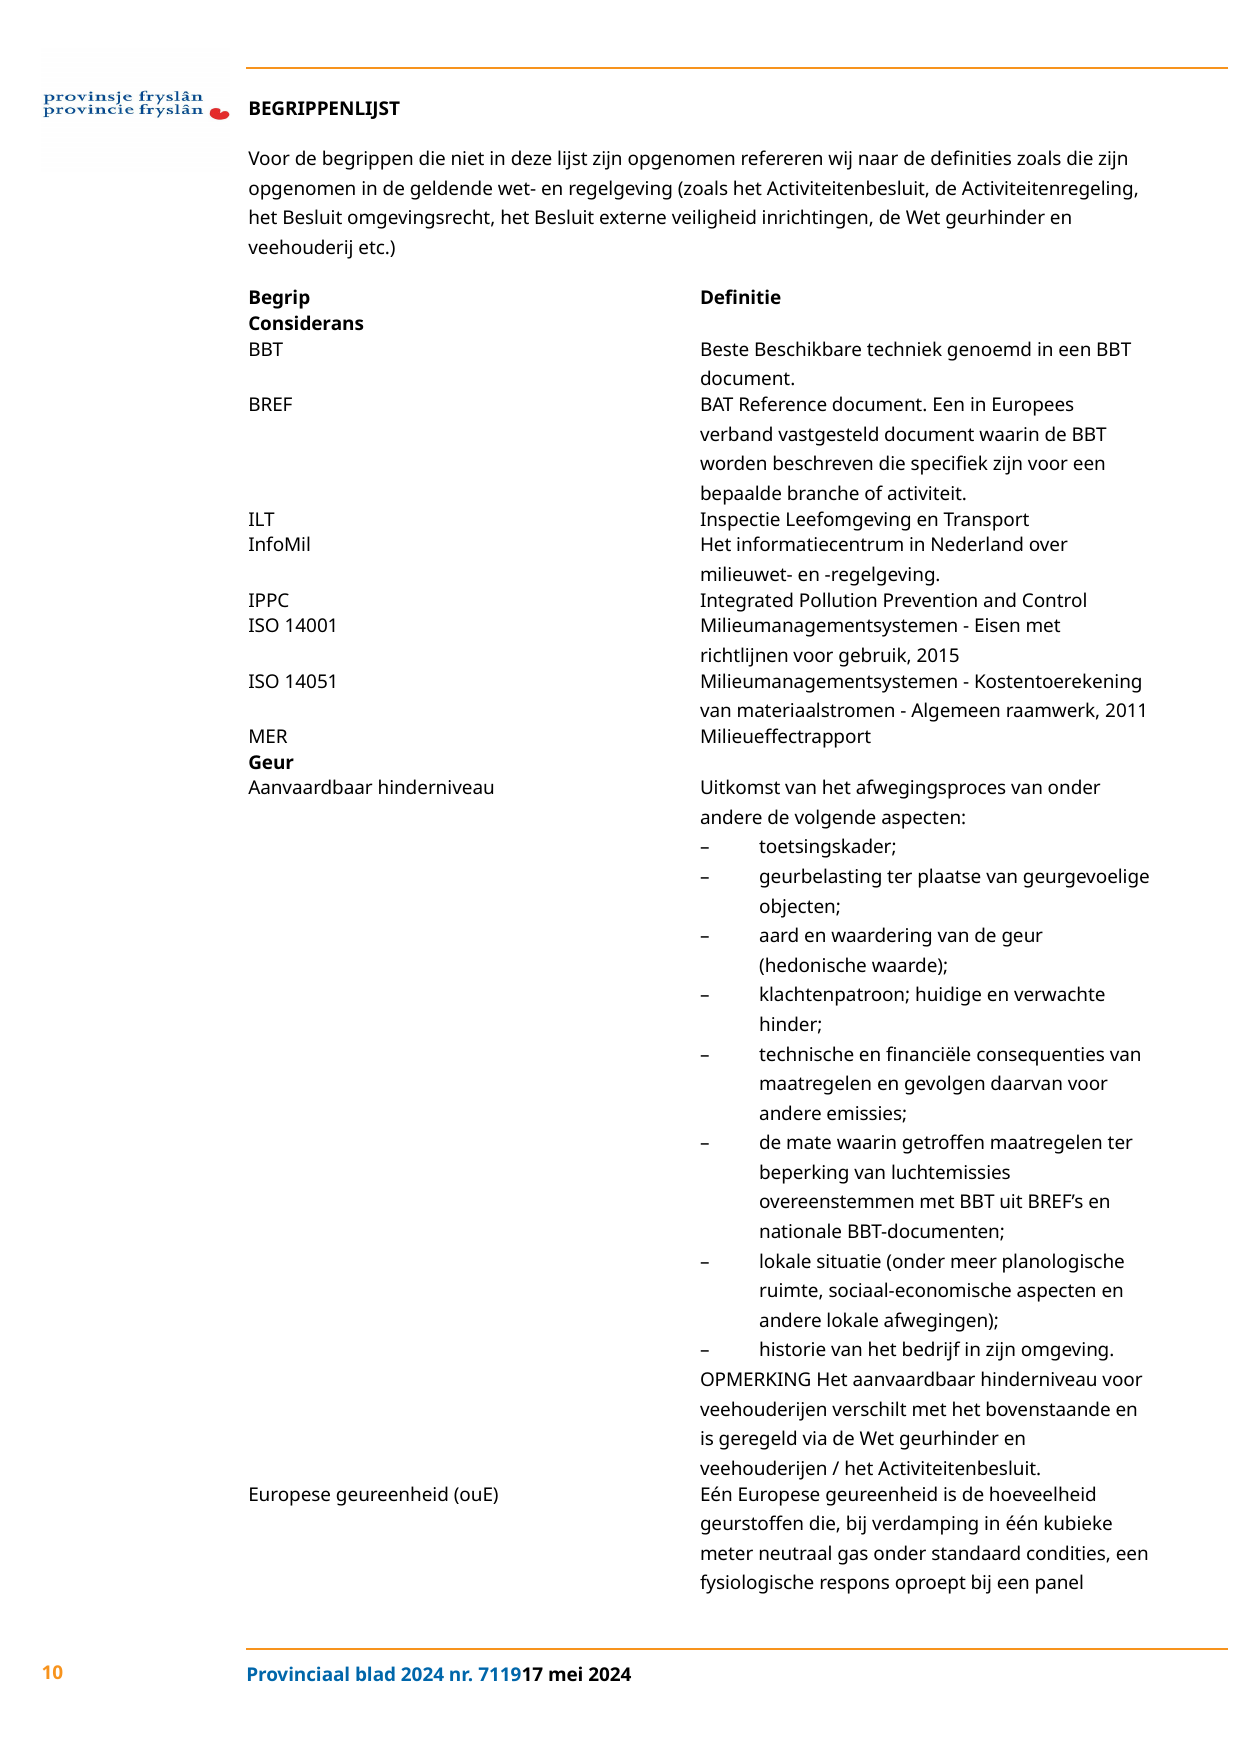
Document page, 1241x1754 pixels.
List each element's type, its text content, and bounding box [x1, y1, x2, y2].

table_cell Milieumanagementsystemen - Kostentoerekening van materiaalstromen - Algemeen raamwerk, 2011 [700, 668, 1152, 723]
table_cell InfoMil [248, 531, 700, 587]
table_cell Het informatiecentrum in Nederland over milieuwet- en -regelgeving. [700, 531, 1152, 587]
table_cell Eén Europese geureenheid is de hoeveelheid geurstoffen die, bij verdamping in één kubieke meter neutraal gas onder standaard condities, een fysiologische respons oproept bij een panel [700, 1481, 1152, 1595]
table_cell IPPC [248, 587, 700, 612]
table_cell [700, 749, 1152, 774]
table_cell Aanvaardbaar hinderniveau [248, 775, 700, 1481]
table_cell BAT Reference document. Een in Europees verband vastgesteld document waarin de BBT worden beschreven die specifiek zijn voor een bepaalde branche of activiteit. [700, 391, 1152, 506]
table_cell Integrated Pollution Prevention and Control [700, 587, 1152, 612]
table_cell ILT [248, 506, 700, 531]
table_cell BBT [248, 336, 700, 391]
table_header Definitie [700, 285, 1152, 310]
table_cell Milieueffectrapport [700, 723, 1152, 749]
table_cell MER [248, 723, 700, 749]
table_cell Geur [248, 749, 700, 774]
table_cell Europese geureenheid (ouE) [248, 1481, 700, 1595]
table_cell ISO 14051 [248, 668, 700, 723]
table_cell [700, 310, 1152, 336]
text BEGRIPPENLIJST [248, 95, 1152, 121]
table_cell BREF [248, 391, 700, 506]
table_cell Inspectie Leefomgeving en Transport [700, 506, 1152, 531]
text Voor de begrippen die niet in deze lijst zijn opgenomen refereren wij naar de definities zoals die zijn opgenomen in de geldende wet- en regelgeving (zoals het Activiteitenbesluit, de Activiteitenregeling, het Besluit omgevingsrecht, het Besluit externe veiligheid inrichtingen, de Wet geurhinder en veehouderij etc.) [248, 145, 1152, 260]
picture [41, 47, 231, 172]
table_cell Considerans [248, 310, 700, 336]
table_cell Milieumanagementsystemen - Eisen met richtlijnen voor gebruik, 2015 [700, 613, 1152, 668]
table_cell ISO 14001 [248, 613, 700, 668]
table_header Begrip [248, 285, 700, 310]
table_cell Uitkomst van het afwegingsproces van onder andere de volgende aspecten: toetsingskader; geurbelasting ter plaatse van geurgevoelige objecten; aard en waardering van de geur (hedonische waarde); klachtenpatroon; huidige en verwachte hinder; technische en financiële consequenties van maatregelen en gevolgen daarvan voor andere emissies; de mate waarin getroffen maatregelen ter beperking van luchtemissies overeenstemmen met BBT uit BREF’s en nationale BBT-documenten; lokale situatie (onder meer planologische ruimte, sociaal-economische aspecten en andere lokale afwegingen); historie van het bedrijf in zijn omgeving. OPMERKING Het aanvaardbaar hinderniveau voor veehouderijen verschilt met het bovenstaande en is geregeld via de Wet geurhinder en veehouderijen / het Activiteitenbesluit. [700, 775, 1152, 1481]
table_cell Beste Beschikbare techniek genoemd in een BBT document. [700, 336, 1152, 391]
